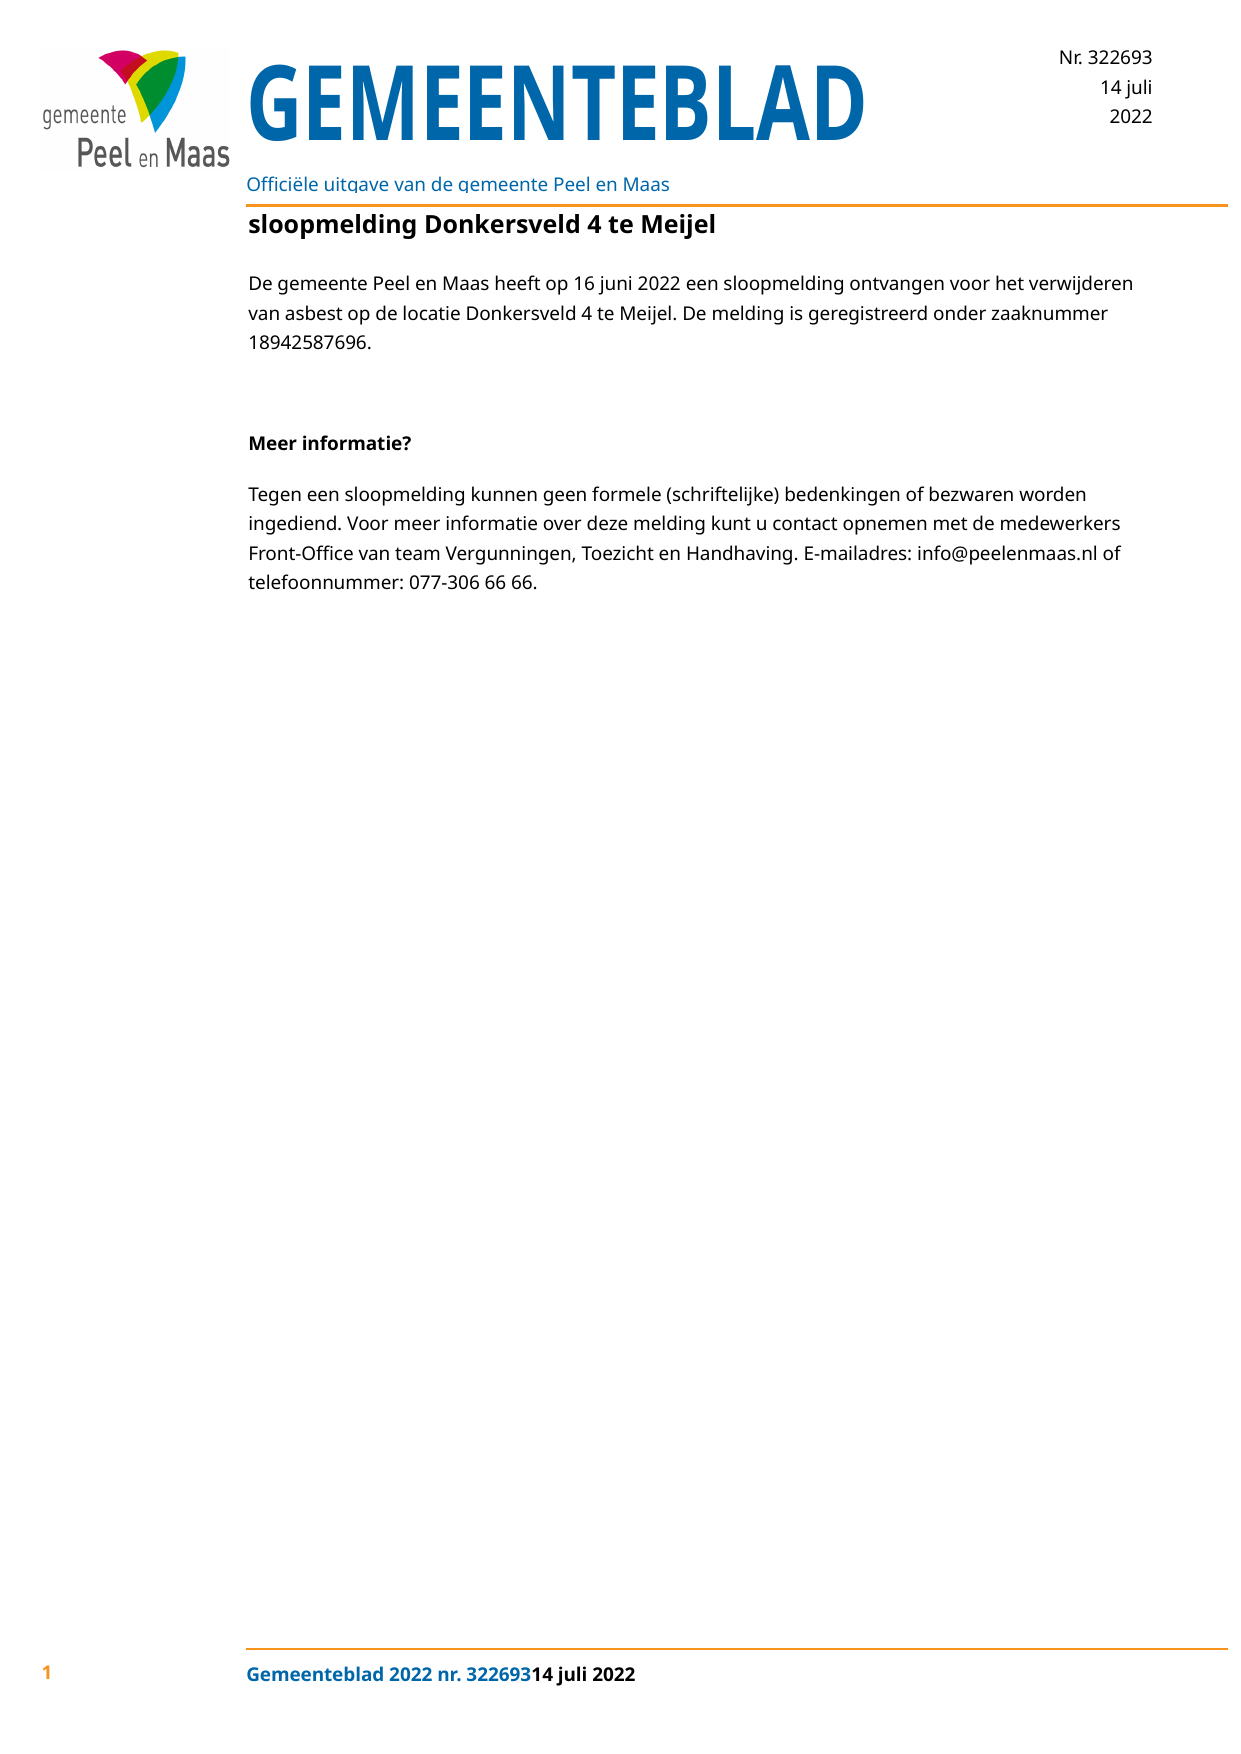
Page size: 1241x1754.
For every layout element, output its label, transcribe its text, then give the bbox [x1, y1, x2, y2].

text sloopmelding Donkersveld 4 te Meijel [248, 207, 1152, 241]
text Meer informatie? [248, 430, 1152, 456]
text De gemeente Peel en Maas heeft op 16 juni 2022 een sloopmelding ontvangen voor het verwijderen van asbest op de locatie Donkersveld 4 te Meijel. De melding is geregistreerd onder zaaknummer 18942587696. [248, 270, 1152, 355]
picture [41, 47, 231, 172]
text Tegen een sloopmelding kunnen geen formele (schriftelijke) bedenkingen of bezwaren worden ingediend. Voor meer informatie over deze melding kunt u contact opnemen met de medewerkers Front-Office van team Vergunningen, Toezicht en Handhaving. E-mailadres: info@peelenmaas.nl of telefoonnummer: 077-306 66 66. [248, 481, 1152, 595]
